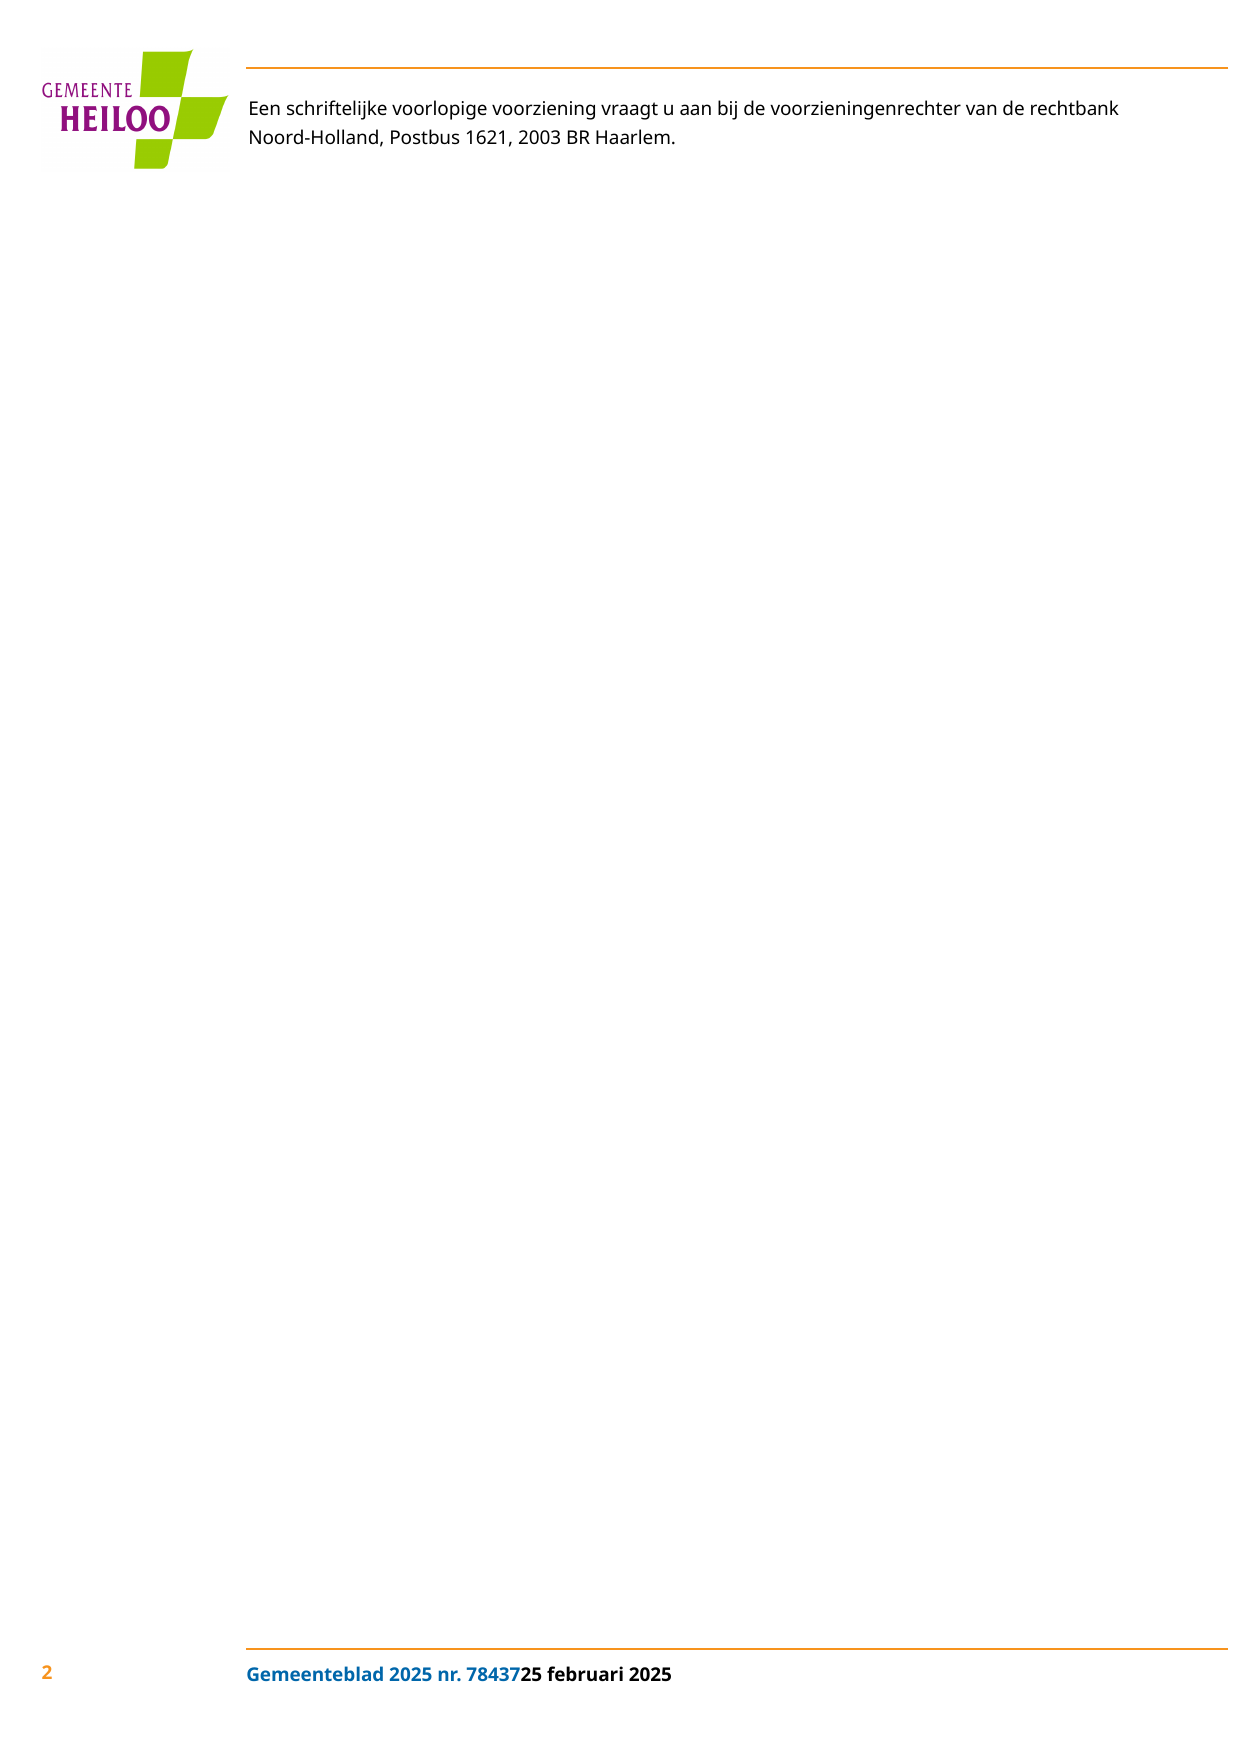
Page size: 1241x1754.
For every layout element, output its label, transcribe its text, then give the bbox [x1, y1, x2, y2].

text Een schriftelijke voorlopige voorziening vraagt u aan bij de voorzieningenrechter van de rechtbank Noord-Holland, Postbus 1621, 2003 BR Haarlem. [248, 95, 1152, 150]
picture [41, 47, 231, 172]
